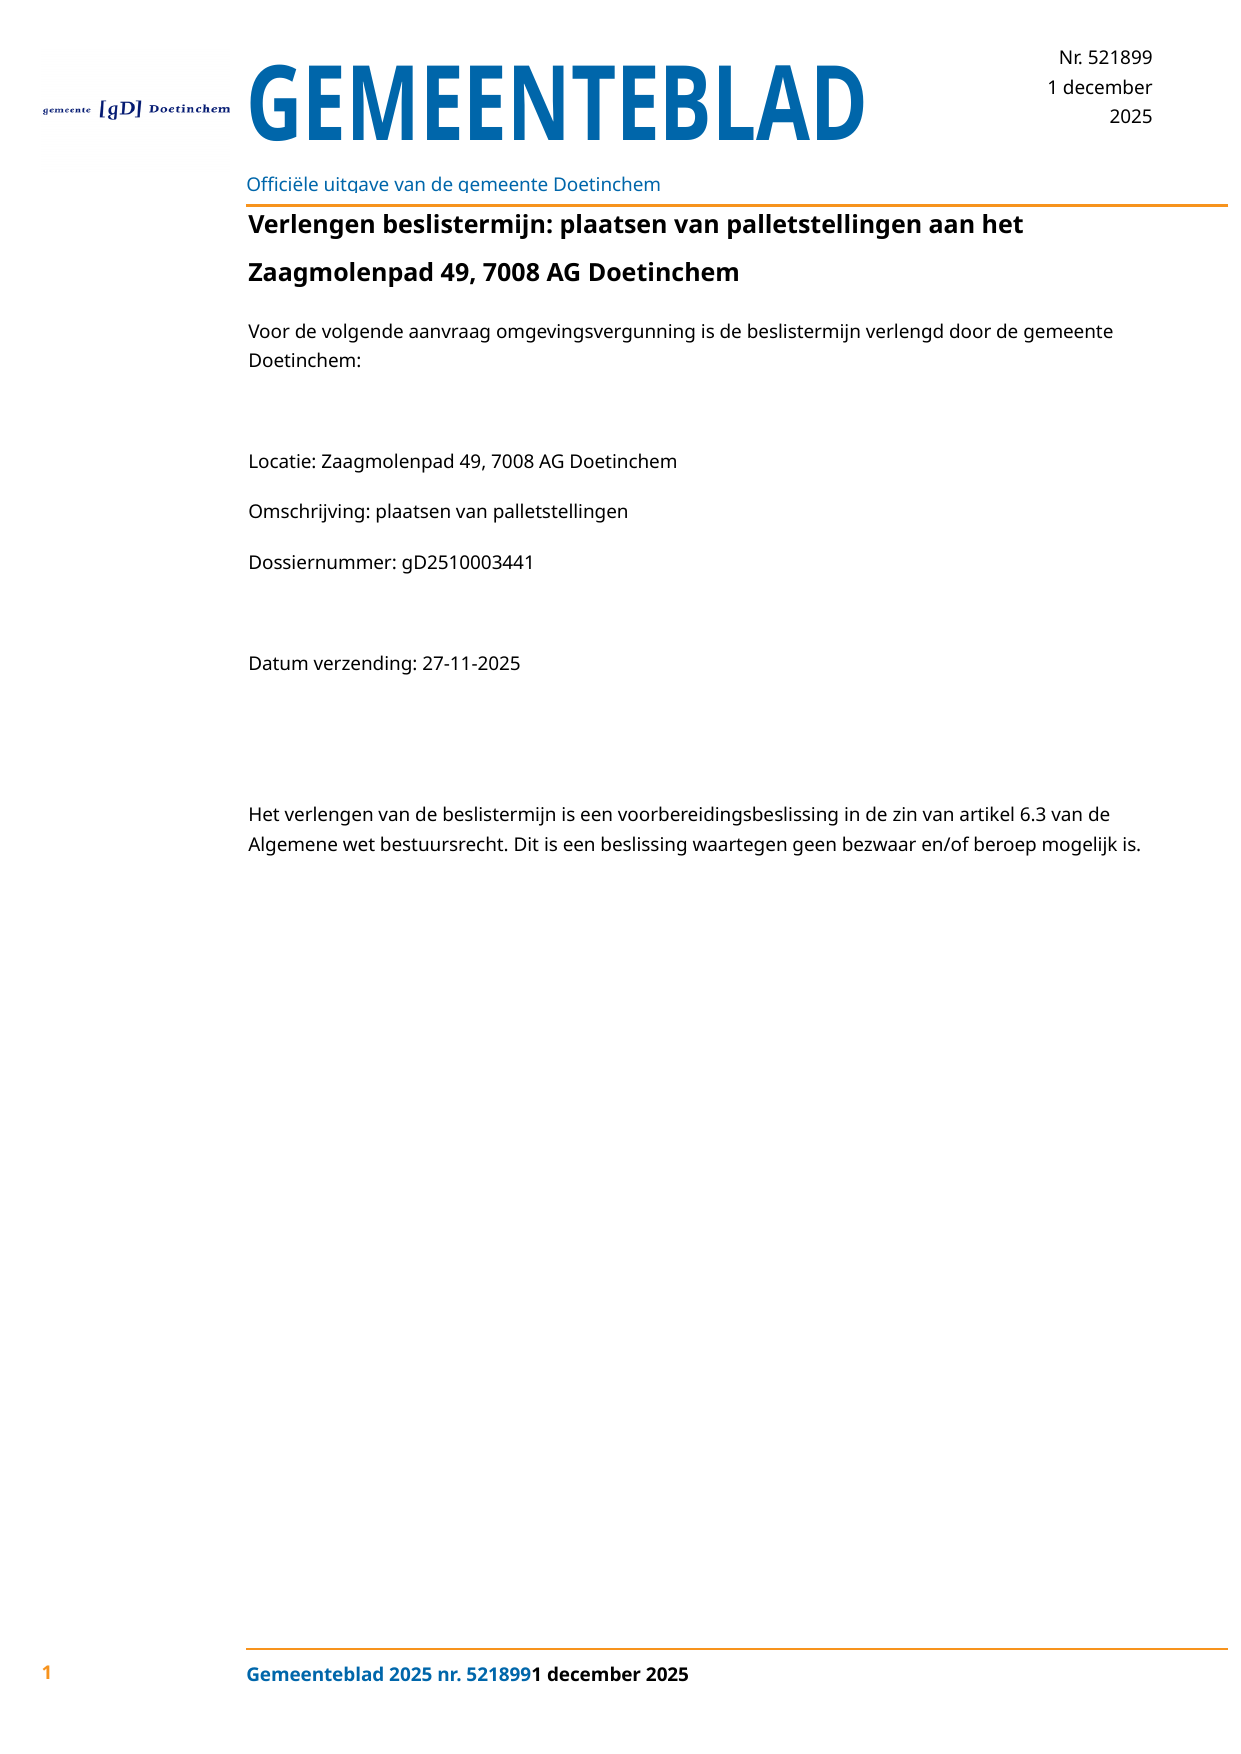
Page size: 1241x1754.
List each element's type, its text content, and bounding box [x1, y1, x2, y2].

text Verlengen beslistermijn: plaatsen van palletstellingen aan het Zaagmolenpad 49, 7008 AG Doetinchem [248, 207, 1152, 288]
text Voor de volgende aanvraag omgevingsvergunning is de beslistermijn verlengd door de gemeente Doetinchem: [248, 318, 1152, 373]
text Omschrijving: plaatsen van palletstellingen [248, 499, 1152, 524]
text Locatie: Zaagmolenpad 49, 7008 AG Doetinchem [248, 448, 1152, 474]
picture [41, 47, 231, 172]
text Het verlengen van de beslistermijn is een voorbereidingsbeslissing in de zin van artikel 6.3 van de Algemene wet bestuursrecht. Dit is een beslissing waartegen geen bezwaar en/of beroep mogelijk is. [248, 801, 1152, 857]
text Datum verzending: 27-11-2025 [248, 650, 1152, 676]
text Dossiernummer: gD2510003441 [248, 549, 1152, 575]
